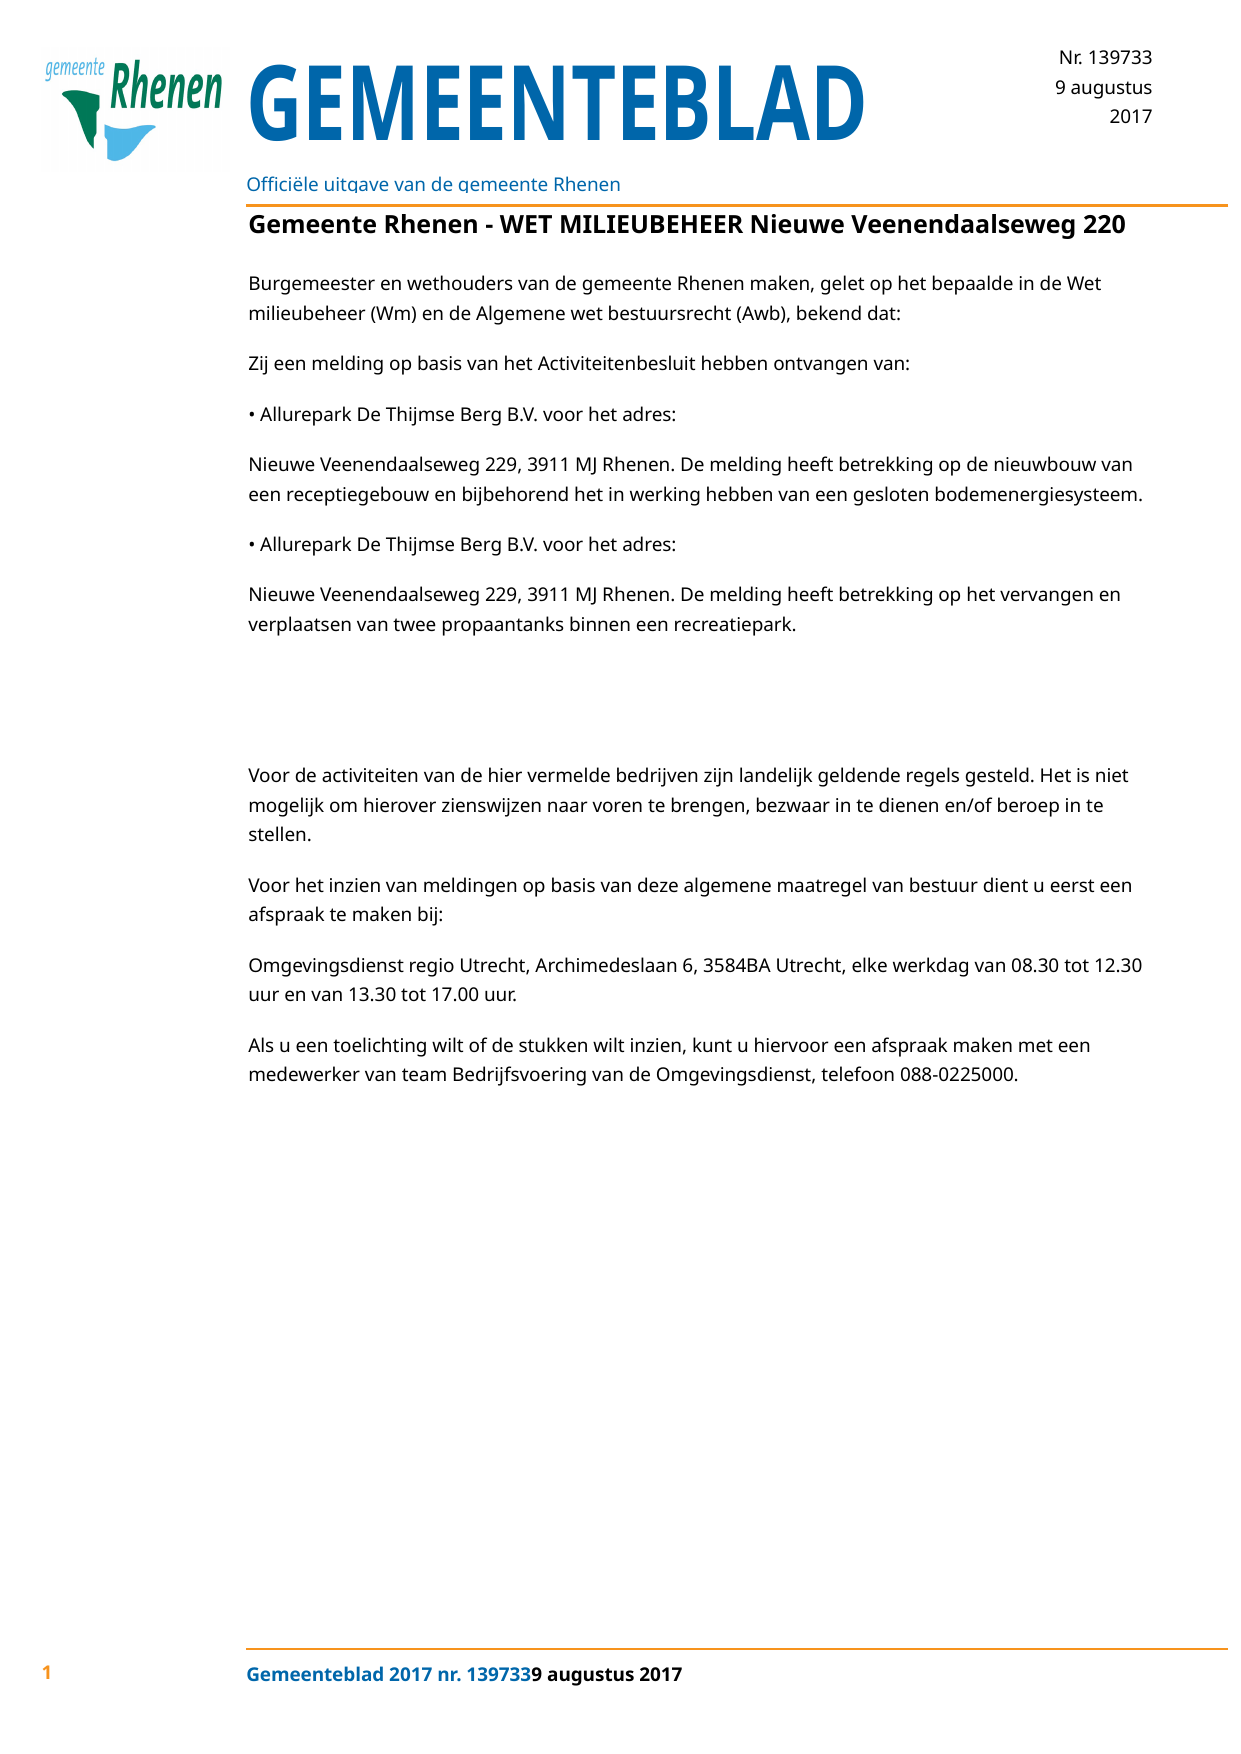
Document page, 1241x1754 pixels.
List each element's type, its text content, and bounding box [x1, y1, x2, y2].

text Zij een melding op basis van het Activiteitenbesluit hebben ontvangen van: [248, 350, 1152, 376]
text Voor het inzien van meldingen op basis van deze algemene maatregel van bestuur dient u eerst een afspraak te maken bij: [248, 872, 1152, 927]
text Gemeente Rhenen - WET MILIEUBEHEER Nieuwe Veenendaalseweg 220 [248, 207, 1152, 241]
text Als u een toelichting wilt of de stukken wilt inzien, kunt u hiervoor een afspraak maken met een medewerker van team Bedrijfsvoering van de Omgevingsdienst, telefoon 088-0225000. [248, 1032, 1152, 1087]
text • Allurepark De Thijmse Berg B.V. voor het adres: [248, 401, 1152, 426]
text Omgevingsdienst regio Utrecht, Archimedeslaan 6, 3584BA Utrecht, elke werkdag van 08.30 tot 12.30 uur en van 13.30 tot 17.00 uur. [248, 952, 1152, 1007]
text • Allurepark De Thijmse Berg B.V. voor het adres: [248, 531, 1152, 557]
text Nieuwe Veenendaalseweg 229, 3911 MJ Rhenen. De melding heeft betrekking op het vervangen en verplaatsen van twee propaantanks binnen een recreatiepark. [248, 582, 1152, 637]
text Voor de activiteiten van de hier vermelde bedrijven zijn landelijk geldende regels gesteld. Het is niet mogelijk om hierover zienswijzen naar voren te brengen, bezwaar in te dienen en/of beroep in te stellen. [248, 762, 1152, 847]
text Nieuwe Veenendaalseweg 229, 3911 MJ Rhenen. De melding heeft betrekking op de nieuwbouw van een receptiegebouw en bijbehorend het in werking hebben van een gesloten bodemenergiesysteem. [248, 451, 1152, 506]
text Burgemeester en wethouders van de gemeente Rhenen maken, gelet op het bepaalde in de Wet milieubeheer (Wm) en de Algemene wet bestuursrecht (Awb), bekend dat: [248, 270, 1152, 326]
picture [41, 47, 231, 172]
